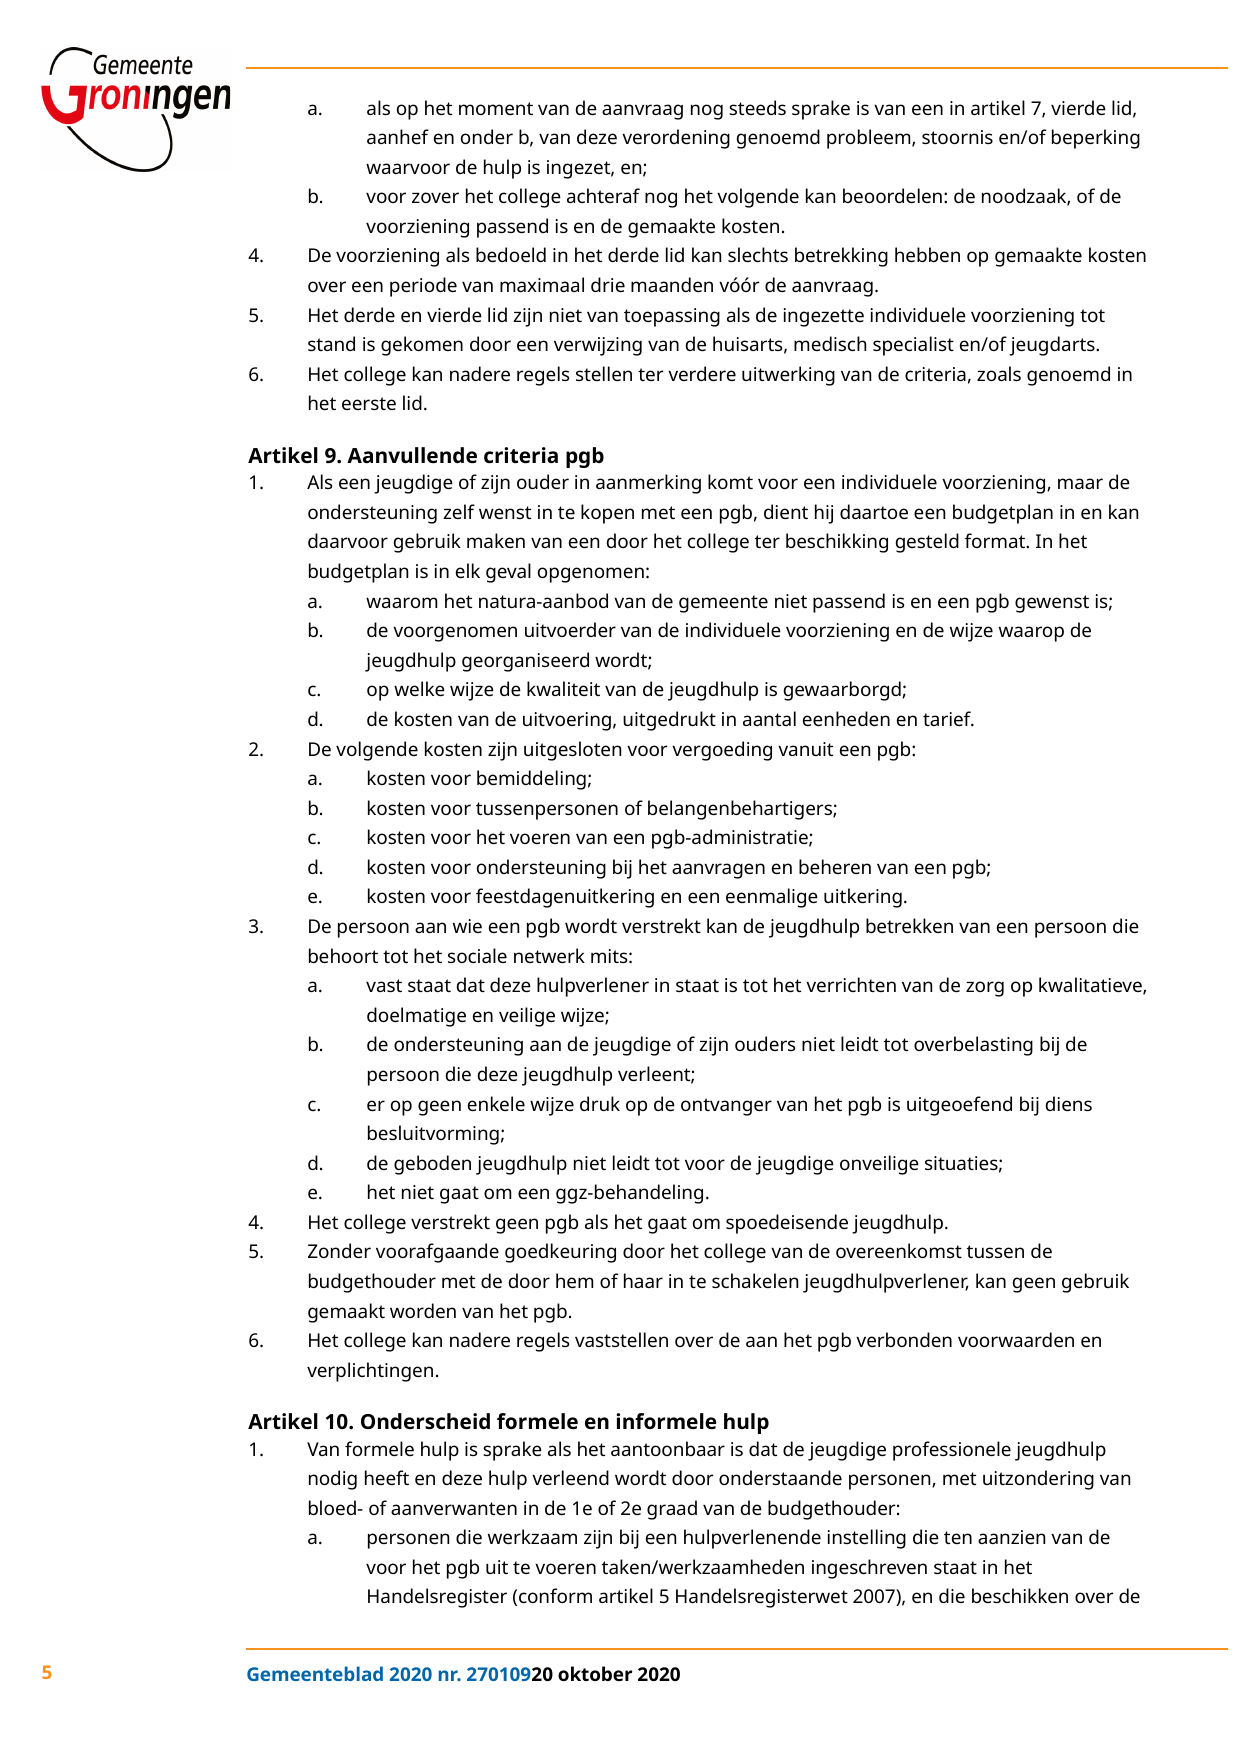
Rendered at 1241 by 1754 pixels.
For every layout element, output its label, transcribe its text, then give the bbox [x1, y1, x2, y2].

list Het college kan nadere regels stellen ter verdere uitwerking van de criteria, zoals genoemd in het eerste lid. [248, 361, 1152, 416]
list de geboden jeugdhulp niet leidt tot voor de jeugdige onveilige situaties; [307, 1150, 1152, 1176]
text Artikel 10. Onderscheid formele en informele hulp [248, 1407, 1152, 1436]
list De persoon aan wie een pgb wordt verstrekt kan de jeugdhulp betrekken van een persoon die behoort tot het sociale netwerk mits: [248, 913, 1152, 968]
list kosten voor bemiddeling; [307, 765, 1152, 791]
list waarom het natura-aanbod van de gemeente niet passend is en een pgb gewenst is; [307, 588, 1152, 613]
text Artikel 9. Aanvullende criteria pgb [248, 441, 1152, 469]
list Zonder voorafgaande goedkeuring door het college van de overeenkomst tussen de budgethouder met de door hem of haar in te schakelen jeugdhulpverlener, kan geen gebruik gemaakt worden van het pgb. [248, 1239, 1152, 1323]
list vast staat dat deze hulpverlener in staat is tot het verrichten van de zorg op kwalitatieve, doelmatige en veilige wijze; [307, 972, 1152, 1028]
list De voorziening als bedoeld in het derde lid kan slechts betrekking hebben op gemaakte kosten over een periode van maximaal drie maanden vóór de aanvraag. [248, 243, 1152, 298]
list kosten voor ondersteuning bij het aanvragen en beheren van een pgb; [307, 854, 1152, 880]
list de ondersteuning aan de jeugdige of zijn ouders niet leidt tot overbelasting bij de persoon die deze jeugdhulp verleent; [307, 1032, 1152, 1087]
list het niet gaat om een ggz-behandeling. [307, 1179, 1152, 1205]
list Het college verstrekt geen pgb als het gaat om spoedeisende jeugdhulp. [248, 1209, 1152, 1235]
list er op geen enkele wijze druk op de ontvanger van het pgb is uitgeoefend bij diens besluitvorming; [307, 1091, 1152, 1146]
list personen die werkzaam zijn bij een hulpverlenende instelling die ten aanzien van de voor het pgb uit te voeren taken/werkzaamheden ingeschreven staat in het Handelsregister (conform artikel 5 Handelsregisterwet 2007), en die beschikken over de [307, 1524, 1152, 1609]
picture [41, 47, 231, 172]
list als op het moment van de aanvraag nog steeds sprake is van een in artikel 7, vierde lid, aanhef en onder b, van deze verordening genoemd probleem, stoornis en/of beperking waarvoor de hulp is ingezet, en; [307, 95, 1152, 180]
list kosten voor het voeren van een pgb-administratie; [307, 824, 1152, 850]
list Het college kan nadere regels vaststellen over de aan het pgb verbonden voorwaarden en verplichtingen. [248, 1327, 1152, 1383]
list op welke wijze de kwaliteit van de jeugdhulp is gewaarborgd; [307, 677, 1152, 702]
list kosten voor tussenpersonen of belangenbehartigers; [307, 795, 1152, 821]
list De volgende kosten zijn uitgesloten voor vergoeding vanuit een pgb: [248, 736, 1152, 761]
list Als een jeugdige of zijn ouder in aanmerking komt voor een individuele voorziening, maar de ondersteuning zelf wenst in te kopen met een pgb, dient hij daartoe een budgetplan in en kan daarvoor gebruik maken van een door het college ter beschikking gesteld format. In het budgetplan is in elk geval opgenomen: [248, 469, 1152, 584]
list Van formele hulp is sprake als het aantoonbaar is dat de jeugdige professionele jeugdhulp nodig heeft en deze hulp verleend wordt door onderstaande personen, met uitzondering van bloed- of aanverwanten in de 1e of 2e graad van de budgethouder: [248, 1436, 1152, 1521]
list Het derde en vierde lid zijn niet van toepassing als de ingezette individuele voorziening tot stand is gekomen door een verwijzing van de huisarts, medisch specialist en/of jeugdarts. [248, 302, 1152, 357]
list kosten voor feestdagenuitkering en een eenmalige uitkering. [307, 884, 1152, 909]
list de kosten van de uitvoering, uitgedrukt in aantal eenheden en tarief. [307, 706, 1152, 732]
list de voorgenomen uitvoerder van de individuele voorziening en de wijze waarop de jeugdhulp georganiseerd wordt; [307, 617, 1152, 673]
list voor zover het college achteraf nog het volgende kan beoordelen: de noodzaak, of de voorziening passend is en de gemaakte kosten. [307, 183, 1152, 239]
